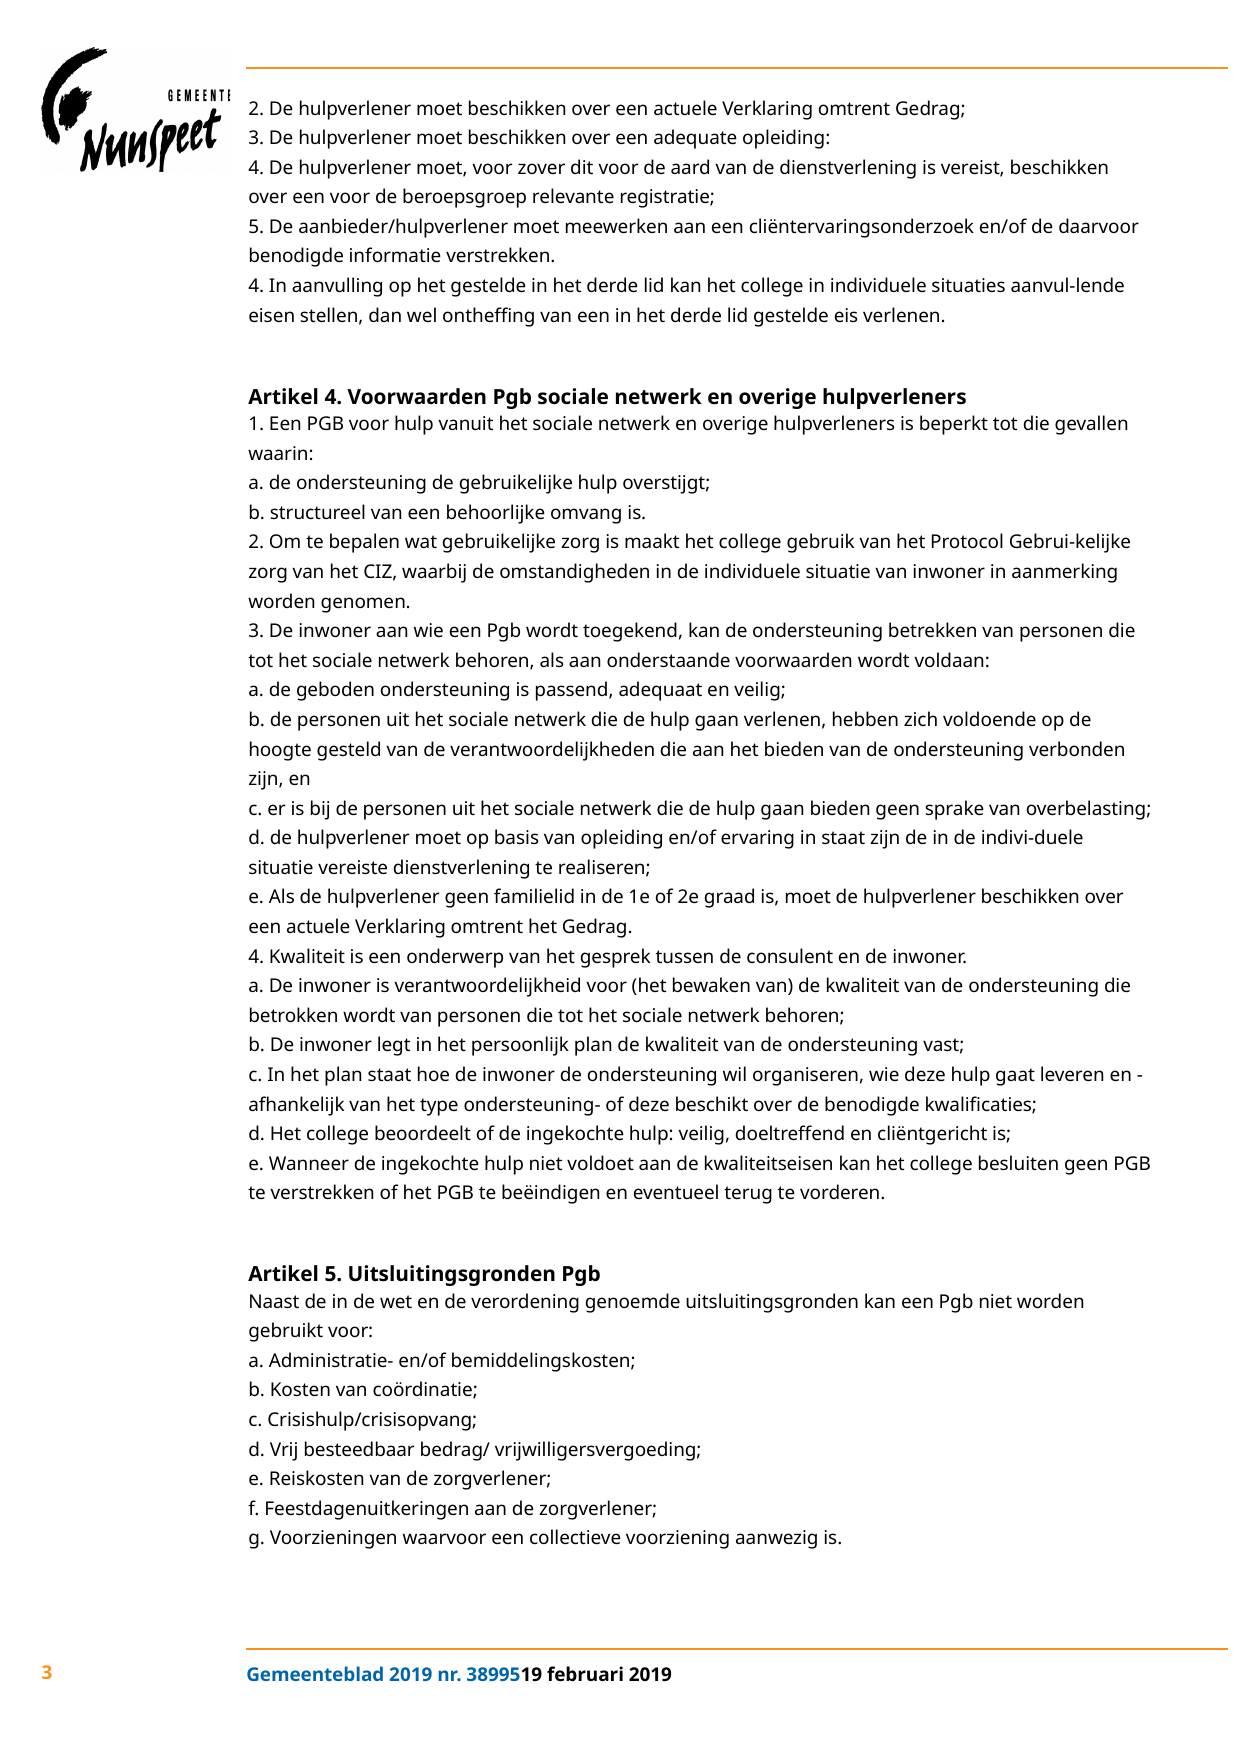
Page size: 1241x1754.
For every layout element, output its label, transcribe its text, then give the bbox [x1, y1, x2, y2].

text c. In het plan staat hoe de inwoner de ondersteuning wil organiseren, wie deze hulp gaat leveren en -afhankelijk van het type ondersteuning- of deze beschikt over de benodigde kwalificaties; [248, 1061, 1152, 1116]
text d. de hulpverlener moet op basis van opleiding en/of ervaring in staat zijn de in de indivi-duele situatie vereiste dienstverlening te realiseren; [248, 824, 1152, 880]
text d. Vrij besteedbaar bedrag/ vrijwilligersvergoeding; [248, 1436, 1152, 1462]
text 4. In aanvulling op het gestelde in het derde lid kan het college in individuele situaties aanvul-lende eisen stellen, dan wel ontheffing van een in het derde lid gestelde eis verlenen. [248, 272, 1152, 328]
text 2. Om te bepalen wat gebruikelijke zorg is maakt het college gebruik van het Protocol Gebrui-kelijke zorg van het CIZ, waarbij de omstandigheden in de individuele situatie van inwoner in aanmerking worden genomen. [248, 529, 1152, 613]
text b. structureel van een behoorlijke omvang is. [248, 499, 1152, 525]
text b. de personen uit het sociale netwerk die de hulp gaan verlenen, hebben zich voldoende op de hoogte gesteld van de verantwoordelijkheden die aan het bieden van de ondersteuning verbonden zijn, en [248, 706, 1152, 791]
text a. de geboden ondersteuning is passend, adequaat en veilig; [248, 677, 1152, 702]
text c. Crisishulp/crisisopvang; [248, 1406, 1152, 1432]
text 3. De hulpverlener moet beschikken over een adequate opleiding: [248, 124, 1152, 150]
text e. Als de hulpverlener geen familielid in de 1e of 2e graad is, moet de hulpverlener beschikken over een actuele Verklaring omtrent het Gedrag. [248, 884, 1152, 939]
text f. Feestdagenuitkeringen aan de zorgverlener; [248, 1495, 1152, 1521]
text e. Reiskosten van de zorgverlener; [248, 1465, 1152, 1491]
text 4. Kwaliteit is een onderwerp van het gesprek tussen de consulent en de inwoner. [248, 943, 1152, 968]
text 2. De hulpverlener moet beschikken over een actuele Verklaring omtrent Gedrag; [248, 95, 1152, 121]
text e. Wanneer de ingekochte hulp niet voldoet aan de kwaliteitseisen kan het college besluiten geen PGB te verstrekken of het PGB te beëindigen en eventueel terug te vorderen. [248, 1150, 1152, 1205]
text Naast de in de wet en de verordening genoemde uitsluitingsgronden kan een Pgb niet worden gebruikt voor: [248, 1288, 1152, 1343]
text c. er is bij de personen uit het sociale netwerk die de hulp gaan bieden geen sprake van overbelasting; [248, 795, 1152, 821]
text b. De inwoner legt in het persoonlijk plan de kwaliteit van de ondersteuning vast; [248, 1032, 1152, 1057]
text d. Het college beoordeelt of de ingekochte hulp: veilig, doeltreffend en cliëntgericht is; [248, 1120, 1152, 1146]
text b. Kosten van coördinatie; [248, 1377, 1152, 1402]
text a. Administratie- en/of bemiddelingskosten; [248, 1347, 1152, 1373]
text 5. De aanbieder/hulpverlener moet meewerken aan een cliëntervaringsonderzoek en/of de daarvoor benodigde informatie verstrekken. [248, 213, 1152, 268]
text Artikel 5. Uitsluitingsgronden Pgb [248, 1259, 1152, 1288]
text 1. Een PGB voor hulp vanuit het sociale netwerk en overige hulpverleners is beperkt tot die gevallen waarin: [248, 410, 1152, 466]
text 4. De hulpverlener moet, voor zover dit voor de aard van de dienstverlening is vereist, beschikken over een voor de beroepsgroep relevante registratie; [248, 154, 1152, 209]
text a. De inwoner is verantwoordelijkheid voor (het bewaken van) de kwaliteit van de ondersteuning die betrokken wordt van personen die tot het sociale netwerk behoren; [248, 972, 1152, 1028]
text 3. De inwoner aan wie een Pgb wordt toegekend, kan de ondersteuning betrekken van personen die tot het sociale netwerk behoren, als aan onderstaande voorwaarden wordt voldaan: [248, 617, 1152, 673]
picture [41, 47, 231, 172]
text Artikel 4. Voorwaarden Pgb sociale netwerk en overige hulpverleners [248, 382, 1152, 410]
text a. de ondersteuning de gebruikelijke hulp overstijgt; [248, 469, 1152, 495]
text g. Voorzieningen waarvoor een collectieve voorziening aanwezig is. [248, 1524, 1152, 1550]
